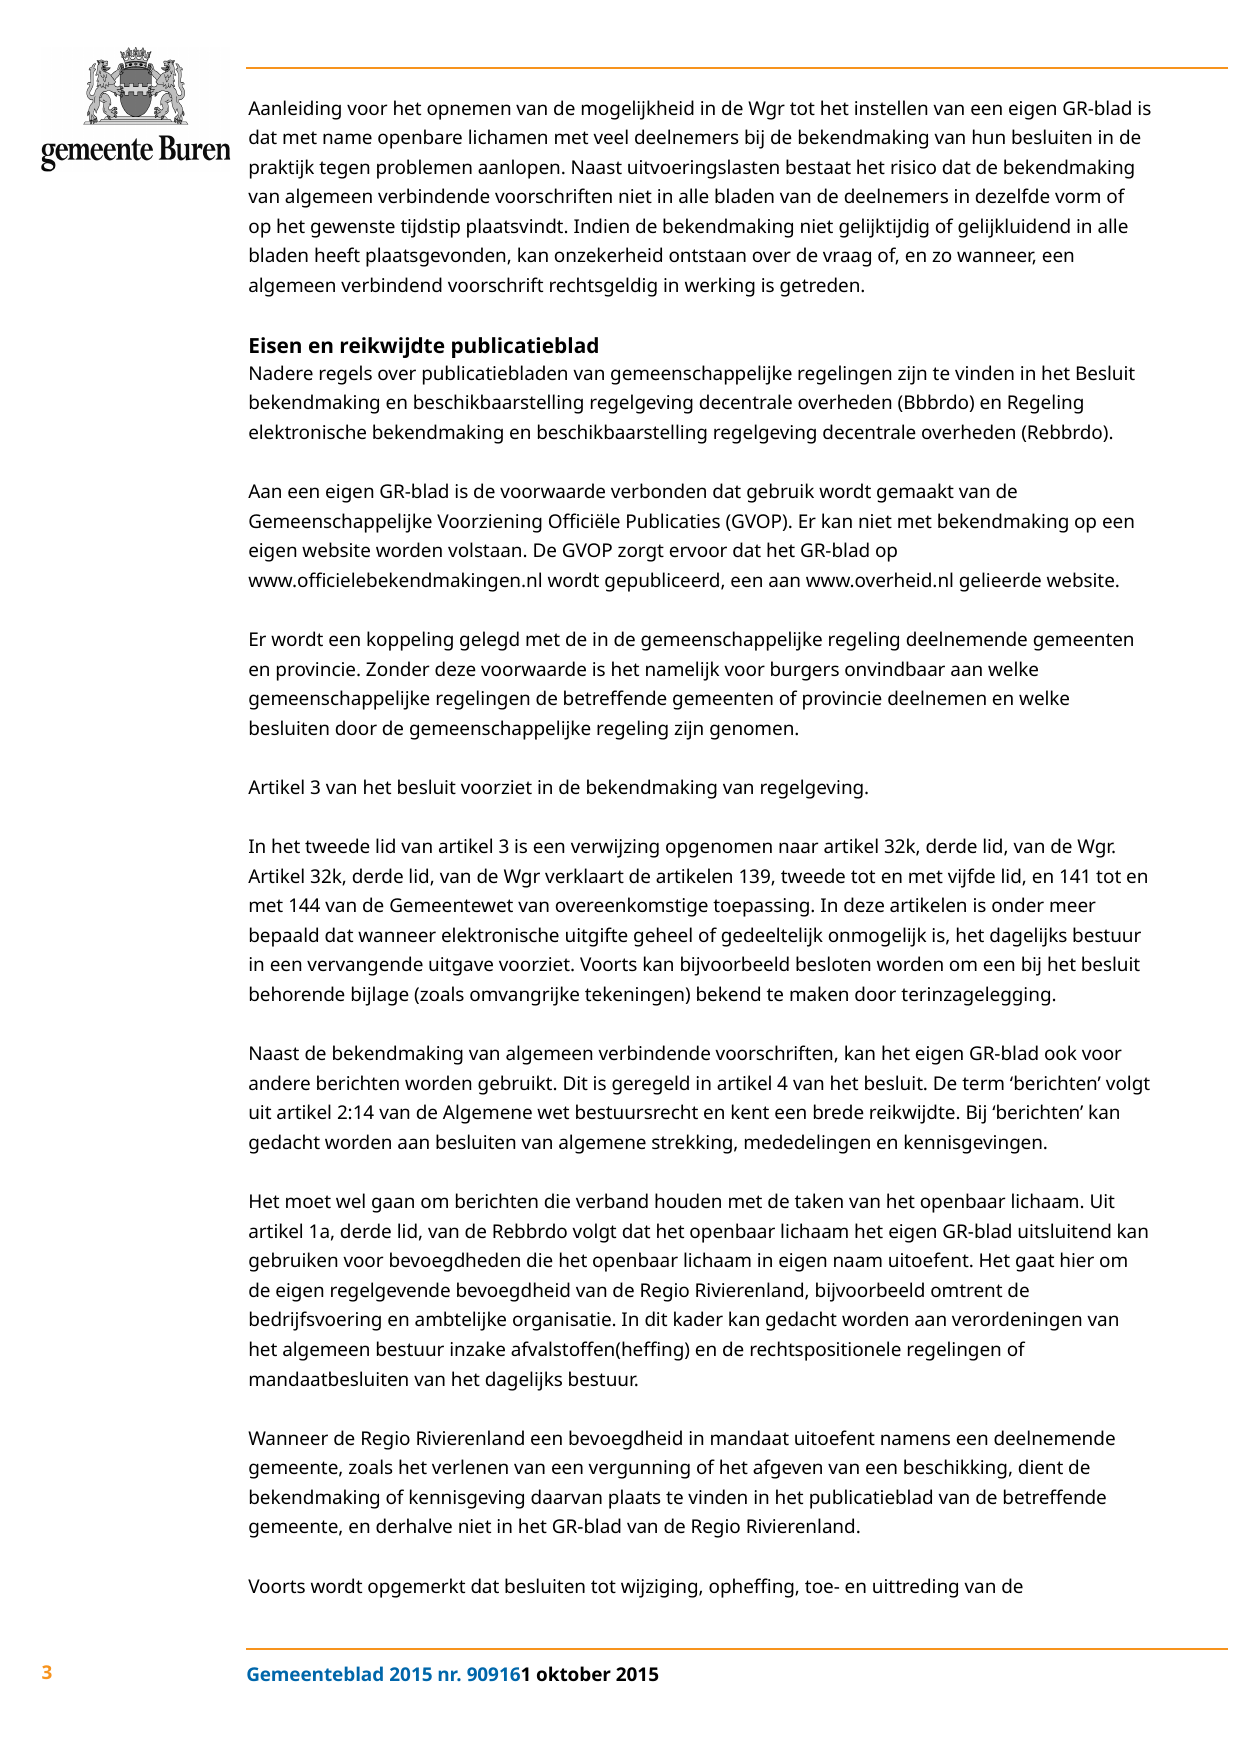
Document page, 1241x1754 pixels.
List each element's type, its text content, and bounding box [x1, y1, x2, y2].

text Nadere regels over publicatiebladen van gemeenschappelijke regelingen zijn te vinden in het Besluit bekendmaking en beschikbaarstelling regelgeving decentrale overheden (Bbbrdo) en Regeling elektronische bekendmaking en beschikbaarstelling regelgeving decentrale overheden (Rebbrdo). [248, 360, 1152, 445]
text Eisen en reikwijdte publicatieblad [248, 331, 1152, 360]
text Voorts wordt opgemerkt dat besluiten tot wijziging, opheffing, toe- en uittreding van de [248, 1573, 1152, 1598]
text Er wordt een koppeling gelegd met de in de gemeenschappelijke regeling deelnemende gemeenten en provincie. Zonder deze voorwaarde is het namelijk voor burgers onvindbaar aan welke gemeenschappelijke regelingen de betreffende gemeenten of provincie deelnemen en welke besluiten door de gemeenschappelijke regeling zijn genomen. [248, 626, 1152, 741]
text Wanneer de Regio Rivierenland een bevoegdheid in mandaat uitoefent namens een deelnemende gemeente, zoals het verlenen van een vergunning of het afgeven van een beschikking, dient de bekendmaking of kennisgeving daarvan plaats te vinden in het publicatieblad van de betreffende gemeente, en derhalve niet in het GR-blad van de Regio Rivierenland. [248, 1425, 1152, 1539]
text Artikel 3 van het besluit voorziet in de bekendmaking van regelgeving. [248, 774, 1152, 800]
text Naast de bekendmaking van algemeen verbindende voorschriften, kan het eigen GR-blad ook voor andere berichten worden gebruikt. Dit is geregeld in artikel 4 van het besluit. De term ‘berichten’ volgt uit artikel 2:14 van de Algemene wet bestuursrecht en kent een brede reikwijdte. Bij ‘berichten’ kan gedacht worden aan besluiten van algemene strekking, mededelingen en kennisgevingen. [248, 1040, 1152, 1155]
text Het moet wel gaan om berichten die verband houden met de taken van het openbaar lichaam. Uit artikel 1a, derde lid, van de Rebbrdo volgt dat het openbaar lichaam het eigen GR-blad uitsluitend kan gebruiken voor bevoegdheden die het openbaar lichaam in eigen naam uitoefent. Het gaat hier om de eigen regelgevende bevoegdheid van de Regio Rivierenland, bijvoorbeeld omtrent de bedrijfsvoering en ambtelijke organisatie. In dit kader kan gedacht worden aan verordeningen van het algemeen bestuur inzake afvalstoffen(heffing) en de rechtspositionele regelingen of mandaatbesluiten van het dagelijks bestuur. [248, 1188, 1152, 1391]
text Aan een eigen GR-blad is de voorwaarde verbonden dat gebruik wordt gemaakt van de Gemeenschappelijke Voorziening Officiële Publicaties (GVOP). Er kan niet met bekendmaking op een eigen website worden volstaan. De GVOP zorgt ervoor dat het GR-blad op www.officielebekendmakingen.nl wordt gepubliceerd, een aan www.overheid.nl gelieerde website. [248, 478, 1152, 593]
text Aanleiding voor het opnemen van de mogelijkheid in de Wgr tot het instellen van een eigen GR-blad is dat met name openbare lichamen met veel deelnemers bij de bekendmaking van hun besluiten in de praktijk tegen problemen aanlopen. Naast uitvoeringslasten bestaat het risico dat de bekendmaking van algemeen verbindende voorschriften niet in alle bladen van de deelnemers in dezelfde vorm of op het gewenste tijdstip plaatsvindt. Indien de bekendmaking niet gelijktijdig of gelijkluidend in alle bladen heeft plaatsgevonden, kan onzekerheid ontstaan over de vraag of, en zo wanneer, een algemeen verbindend voorschrift rechtsgeldig in werking is getreden. [248, 95, 1152, 298]
text In het tweede lid van artikel 3 is een verwijzing opgenomen naar artikel 32k, derde lid, van de Wgr. Artikel 32k, derde lid, van de Wgr verklaart de artikelen 139, tweede tot en met vijfde lid, en 141 tot en met 144 van de Gemeentewet van overeenkomstige toepassing. In deze artikelen is onder meer bepaald dat wanneer elektronische uitgifte geheel of gedeeltelijk onmogelijk is, het dagelijks bestuur in een vervangende uitgave voorziet. Voorts kan bijvoorbeeld besloten worden om een bij het besluit behorende bijlage (zoals omvangrijke tekeningen) bekend te maken door terinzagelegging. [248, 833, 1152, 1007]
picture [41, 47, 231, 172]
